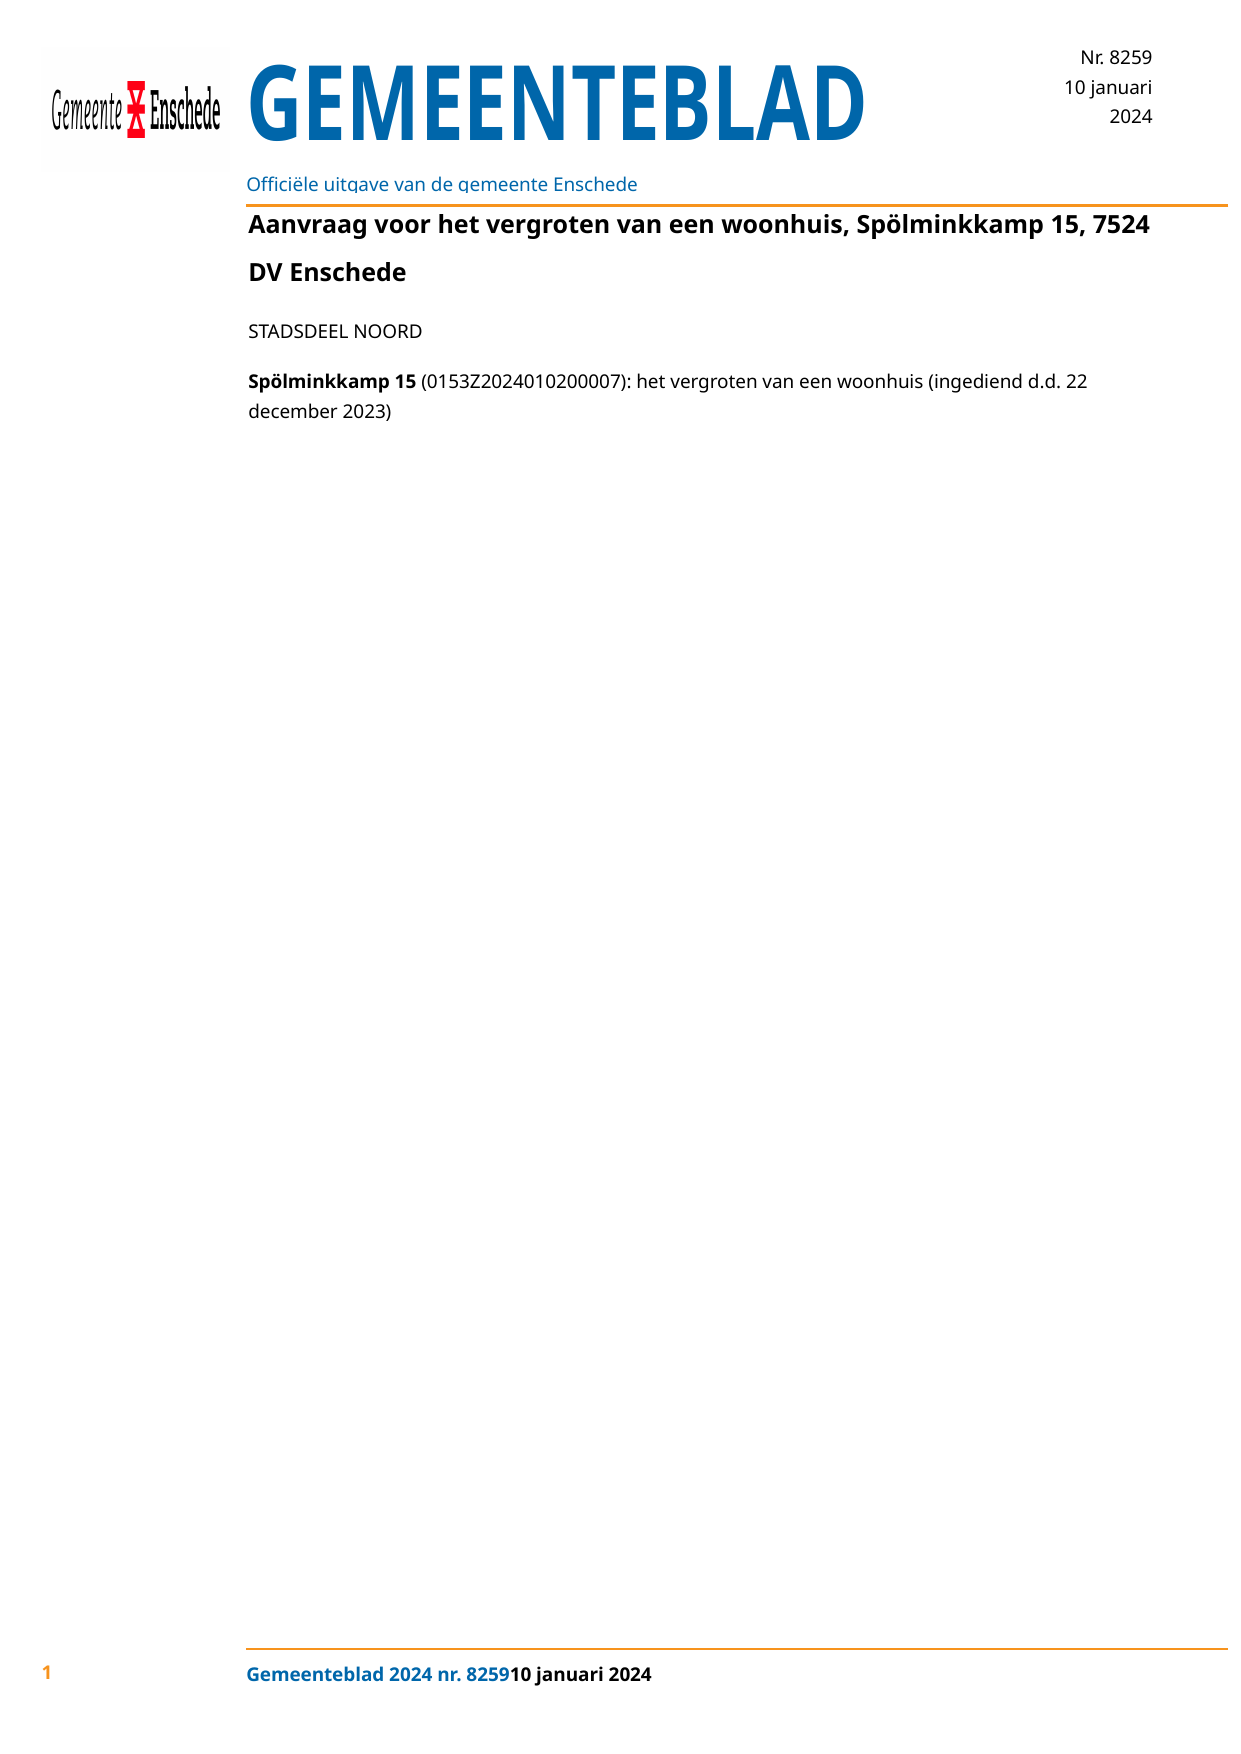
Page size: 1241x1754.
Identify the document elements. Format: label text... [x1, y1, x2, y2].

text STADSDEEL NOORD [248, 318, 1152, 344]
picture [41, 47, 231, 172]
text Aanvraag voor het vergroten van een woonhuis, Spölminkkamp 15, 7524 DV Enschede [248, 207, 1152, 288]
text Spölminkkamp 15 (0153Z2024010200007): het vergroten van een woonhuis (ingediend d.d. 22 december 2023) [248, 368, 1152, 424]
